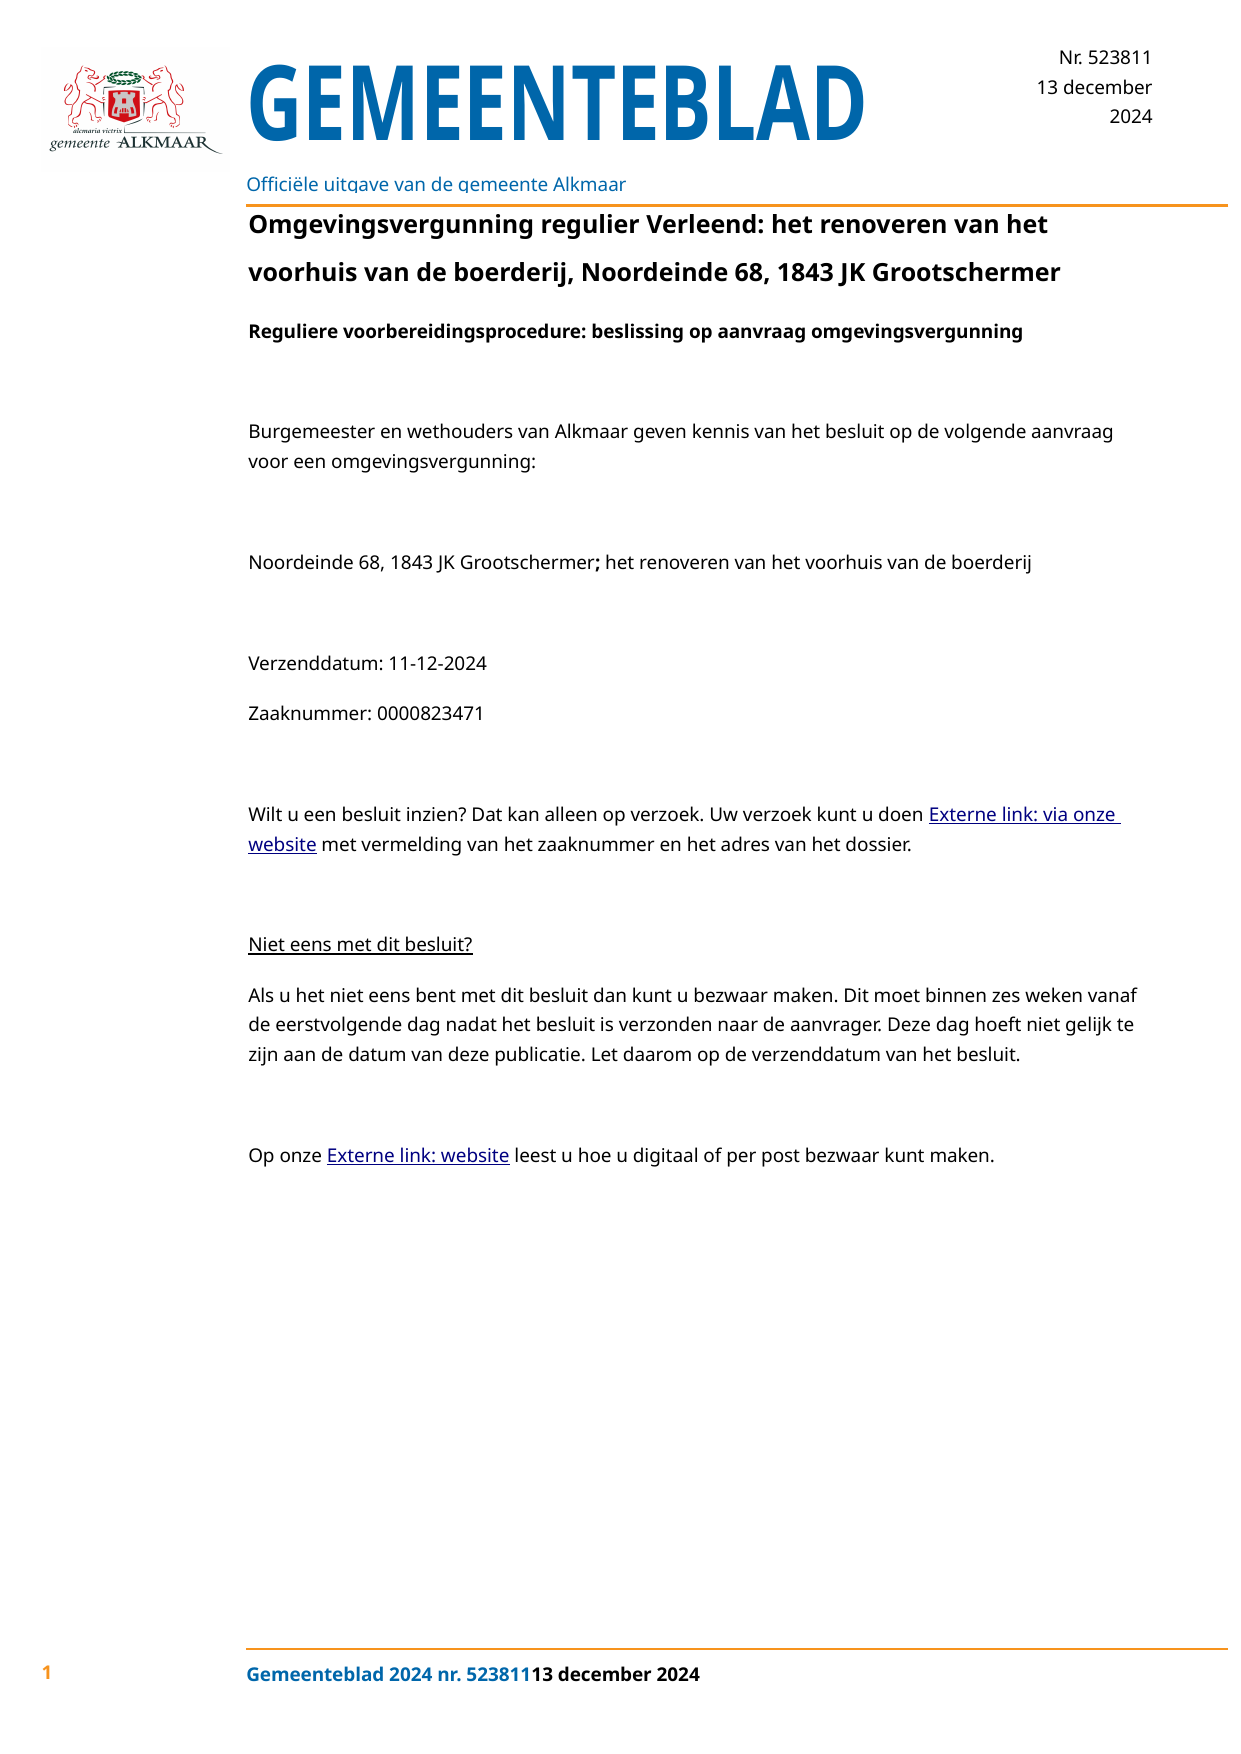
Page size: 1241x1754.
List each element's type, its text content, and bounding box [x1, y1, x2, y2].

text Niet eens met dit besluit? [248, 932, 1152, 957]
text Wilt u een besluit inzien? Dat kan alleen op verzoek. Uw verzoek kunt u doen Externe link: via onze website met vermelding van het zaaknummer en het adres van het dossier. [248, 801, 1152, 857]
text Noordeinde 68, 1843 JK Grootschermer; het renoveren van het voorhuis van de boerderij [248, 549, 1152, 575]
text Op onze Externe link: website leest u hoe u digitaal of per post bezwaar kunt maken. [248, 1142, 1152, 1168]
text Burgemeester en wethouders van Alkmaar geven kennis van het besluit op de volgende aanvraag voor een omgevingsvergunning: [248, 419, 1152, 474]
text Reguliere voorbereidingsprocedure: beslissing op aanvraag omgevingsvergunning [248, 318, 1152, 344]
picture [41, 47, 231, 172]
text Omgevingsvergunning regulier Verleend: het renoveren van het voorhuis van de boerderij, Noordeinde 68, 1843 JK Grootschermer [248, 207, 1152, 288]
text Verzenddatum: 11-12-2024 [248, 650, 1152, 676]
text Zaaknummer: 0000823471 [248, 700, 1152, 726]
text Als u het niet eens bent met dit besluit dan kunt u bezwaar maken. Dit moet binnen zes weken vanaf de eerstvolgende dag nadat het besluit is verzonden naar de aanvrager. Deze dag hoeft niet gelijk te zijn aan de datum van deze publicatie. Let daarom op de verzenddatum van het besluit. [248, 982, 1152, 1067]
